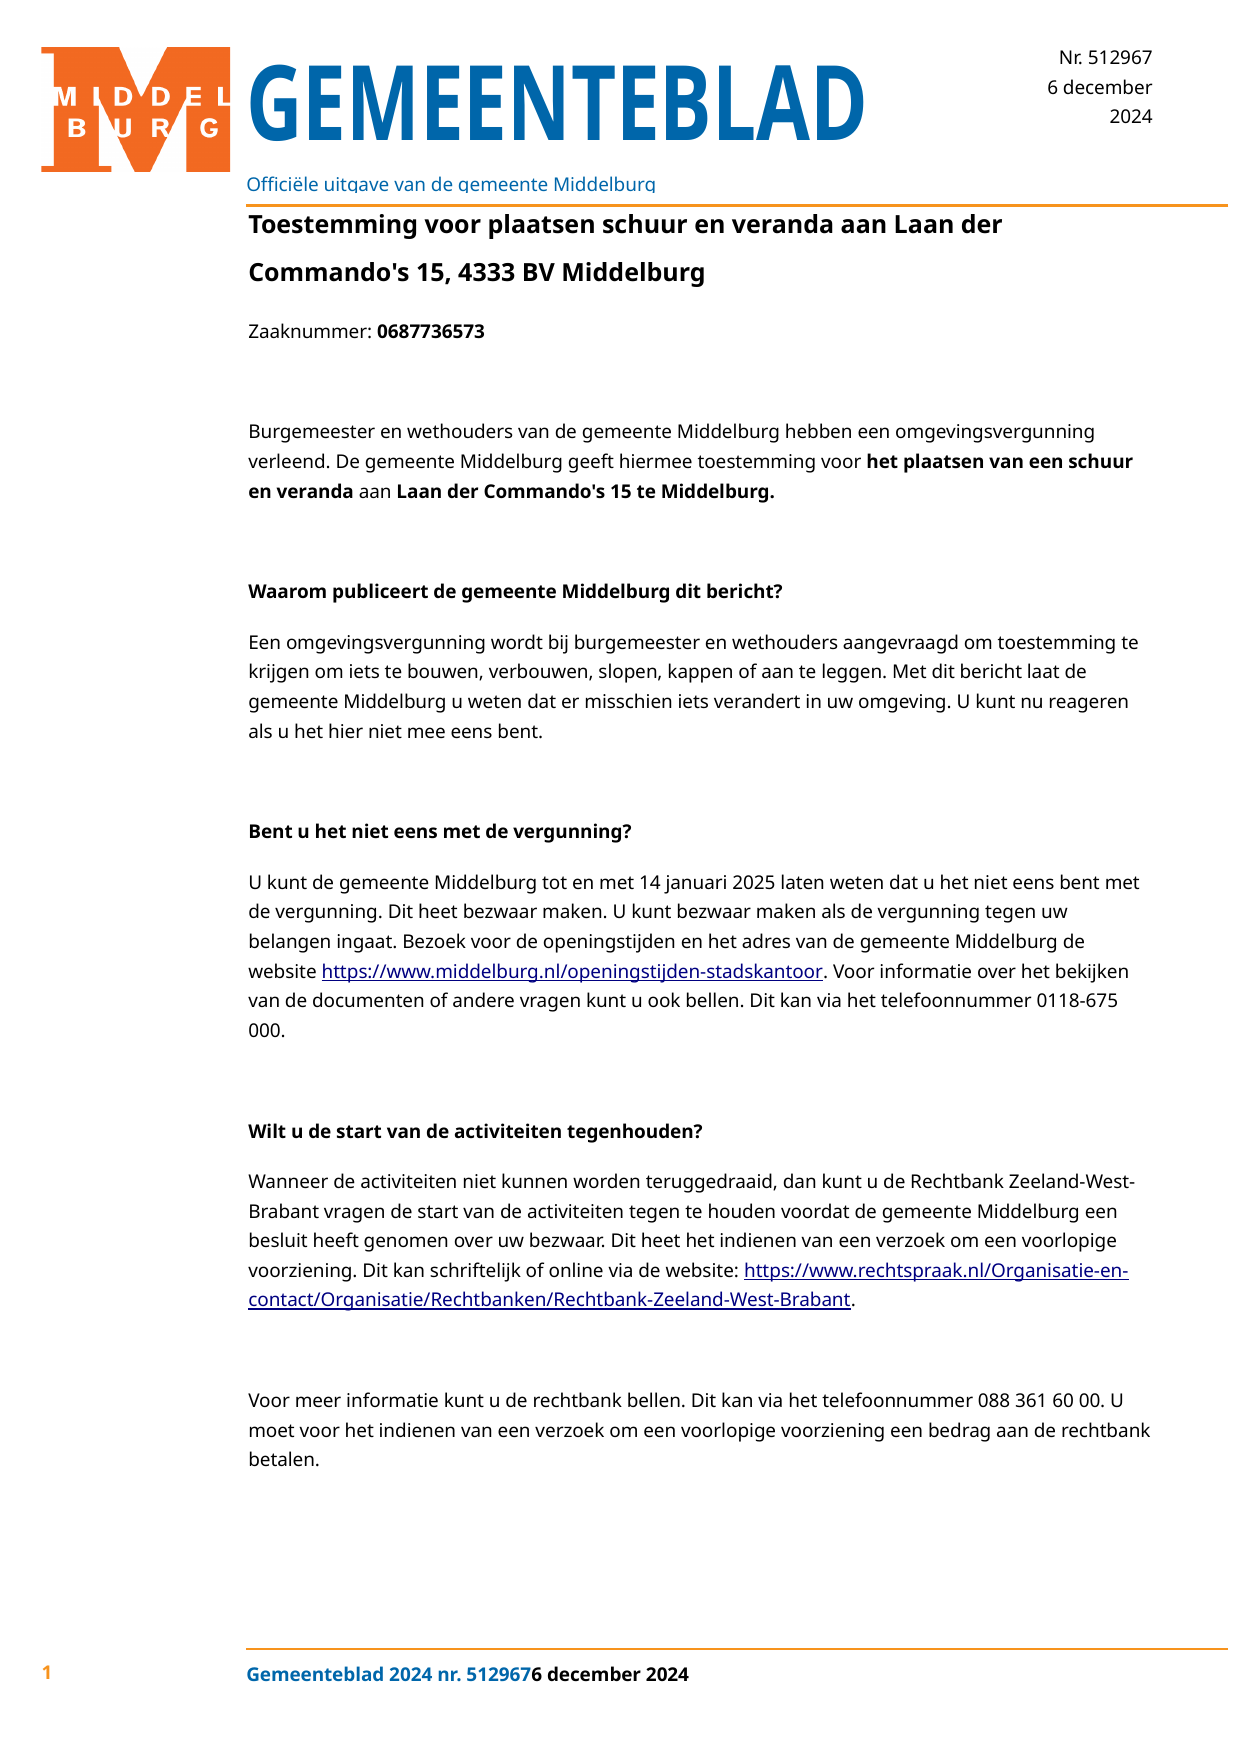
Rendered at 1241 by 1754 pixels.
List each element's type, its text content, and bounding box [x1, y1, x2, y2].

text Wanneer de activiteiten niet kunnen worden teruggedraaid, dan kunt u de Rechtbank Zeeland-West-Brabant vragen de start van de activiteiten tegen te houden voordat de gemeente Middelburg een besluit heeft genomen over uw bezwaar. Dit heet het indienen van een verzoek om een voorlopige voorziening. Dit kan schriftelijk of online via de website: https://www.rechtspraak.nl/Organisatie-en-contact/Organisatie/Rechtbanken/Rechtbank-Zeeland-West-Brabant. [248, 1168, 1152, 1312]
text Bent u het niet eens met de vergunning? [248, 819, 1152, 844]
text Zaaknummer: 0687736573 [248, 318, 1152, 344]
text Burgemeester en wethouders van de gemeente Middelburg hebben een omgevingsvergunning verleend. De gemeente Middelburg geeft hiermee toestemming voor het plaatsen van een schuur en veranda aan Laan der Commando's 15 te Middelburg. [248, 419, 1152, 504]
text Voor meer informatie kunt u de rechtbank bellen. Dit kan via het telefoonnummer 088 361 60 00. U moet voor het indienen van een verzoek om een voorlopige voorziening een bedrag aan de rechtbank betalen. [248, 1387, 1152, 1472]
text Wilt u de start van de activiteiten tegenhouden? [248, 1118, 1152, 1144]
text Toestemming voor plaatsen schuur en veranda aan Laan der Commando's 15, 4333 BV Middelburg [248, 207, 1152, 288]
text Een omgevingsvergunning wordt bij burgemeester en wethouders aangevraagd om toestemming te krijgen om iets te bouwen, verbouwen, slopen, kappen of aan te leggen. Met dit bericht laat de gemeente Middelburg u weten dat er misschien iets verandert in uw omgeving. U kunt nu reageren als u het hier niet mee eens bent. [248, 629, 1152, 744]
text U kunt de gemeente Middelburg tot en met 14 januari 2025 laten weten dat u het niet eens bent met de vergunning. Dit heet bezwaar maken. U kunt bezwaar maken als de vergunning tegen uw belangen ingaat. Bezoek voor de openingstijden en het adres van de gemeente Middelburg de website https://www.middelburg.nl/openingstijden-stadskantoor. Voor informatie over het bekijken van de documenten of andere vragen kunt u ook bellen. Dit kan via het telefoonnummer 0118-675 000. [248, 869, 1152, 1043]
picture [41, 47, 231, 172]
text Waarom publiceert de gemeente Middelburg dit bericht? [248, 579, 1152, 604]
